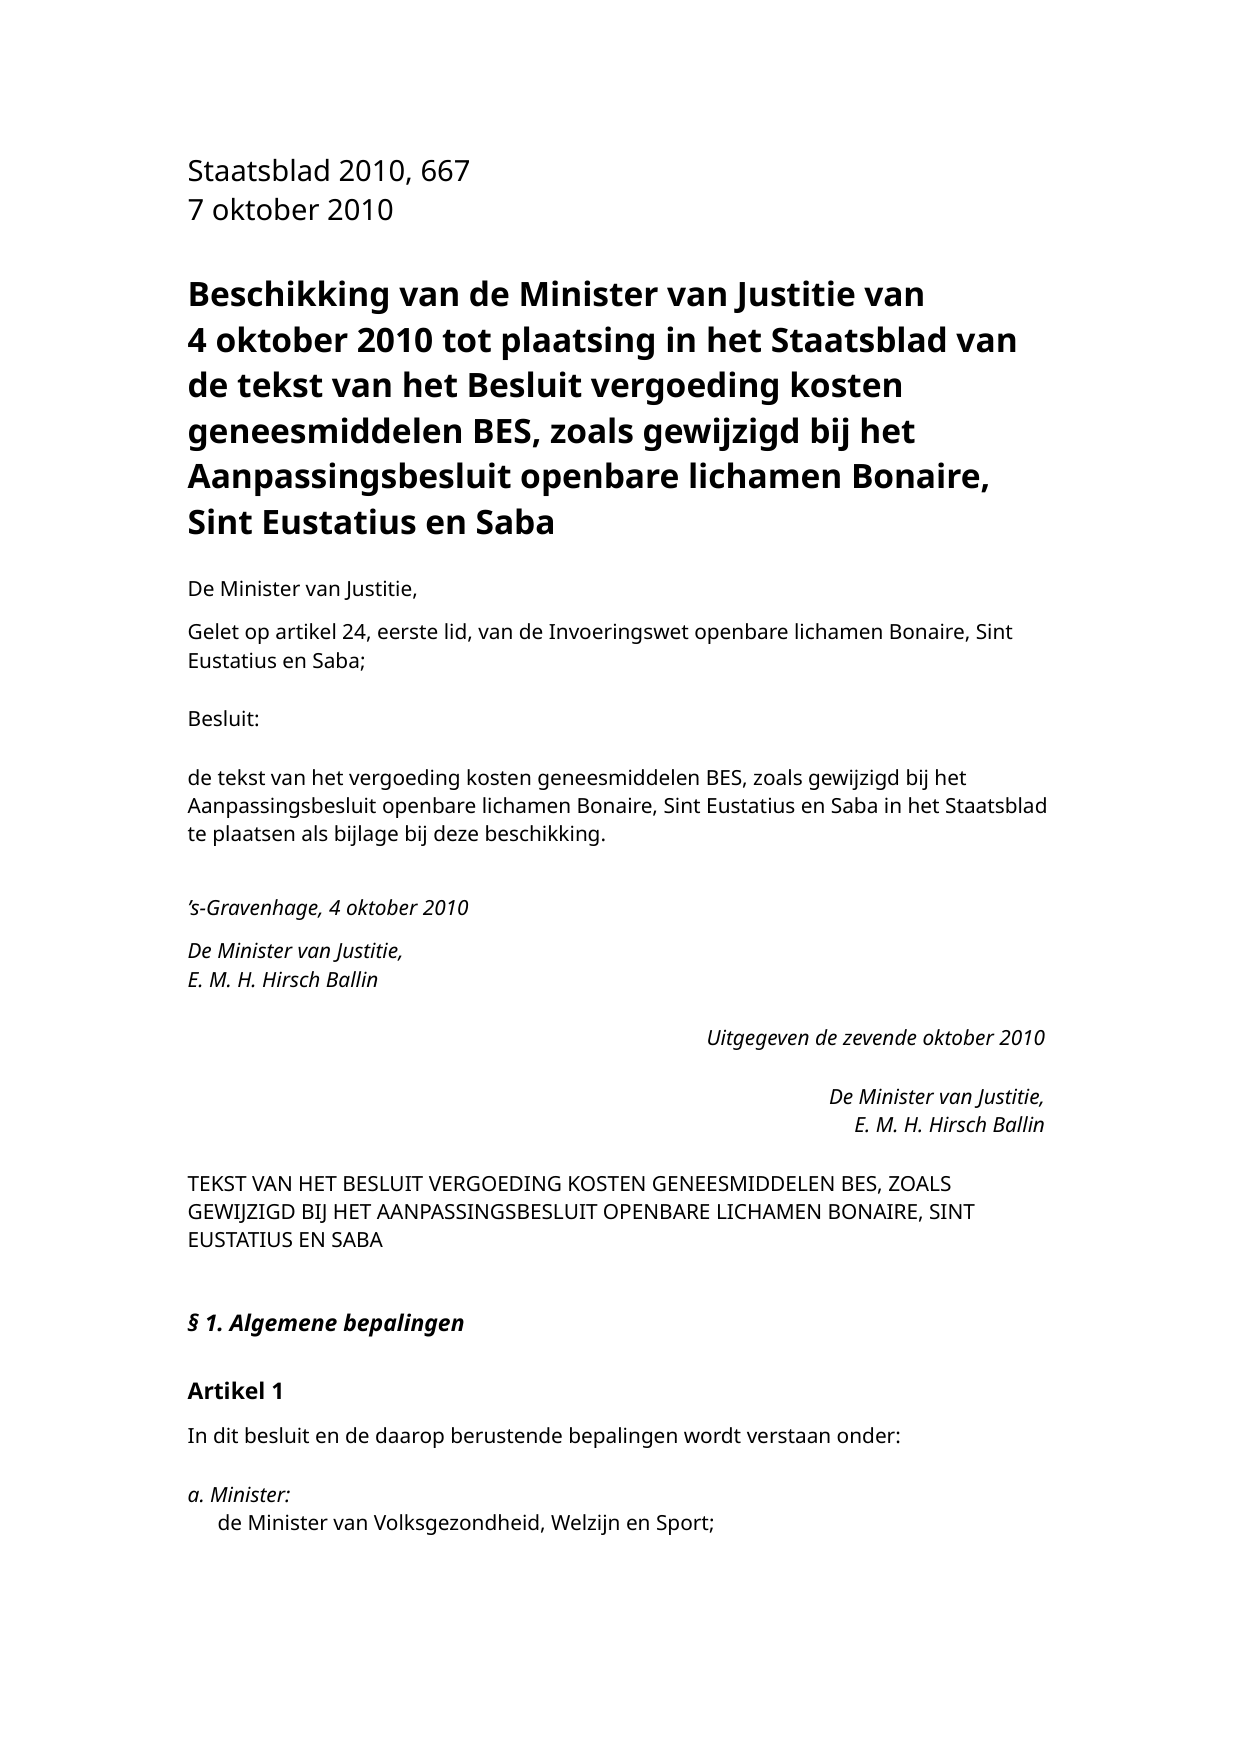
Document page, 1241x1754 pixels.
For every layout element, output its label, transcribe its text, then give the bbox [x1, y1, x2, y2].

text De Minister van Justitie, [187, 1082, 1053, 1110]
text 7 oktober 2010 [187, 190, 1053, 229]
text In dit besluit en de daarop berustende bepalingen wordt verstaan onder: [187, 1421, 1053, 1450]
text Uitgegeven de zevende oktober 2010 [187, 1023, 1053, 1052]
text a. Minister: [187, 1480, 1053, 1508]
subtitle Artikel 1 [187, 1375, 1053, 1406]
text De Minister van Justitie, [187, 936, 1053, 965]
text de Minister van Volksgezondheid, Welzijn en Sport; [217, 1508, 1053, 1537]
text Staatsblad 2010, 667 [187, 150, 1053, 190]
text E. M. H. Hirsch Ballin [187, 1110, 1053, 1139]
text Gelet op artikel 24, eerste lid, van de Invoeringswet openbare lichamen Bonaire, Sint Eustatius en Saba; [187, 617, 1053, 674]
subtitle Beschikking van de Minister van Justitie van 4 oktober 2010 tot plaatsing in het Staatsblad van de tekst van het Besluit vergoeding kosten geneesmiddelen BES, zoals gewijzigd bij het Aanpassingsbesluit openbare lichamen Bonaire, Sint Eustatius en Saba [187, 271, 1053, 544]
text ’s-Gravenhage, 4 oktober 2010 [187, 893, 1053, 921]
subtitle TEKST VAN HET BESLUIT VERGOEDING KOSTEN GENEESMIDDELEN BES, ZOALS GEWIJZIGD BIJ HET AANPASSINGSBESLUIT OPENBARE LICHAMEN BONAIRE, SINT EUSTATIUS EN SABA [187, 1169, 1053, 1254]
text Besluit: [187, 704, 1053, 733]
text De Minister van Justitie, [187, 574, 1053, 602]
text E. M. H. Hirsch Ballin [187, 965, 1053, 993]
subtitle § 1. Algemene bepalingen [187, 1306, 1053, 1338]
text de tekst van het vergoeding kosten geneesmiddelen BES, zoals gewijzigd bij het Aanpassingsbesluit openbare lichamen Bonaire, Sint Eustatius en Saba in het Staatsblad te plaatsen als bijlage bij deze beschikking. [187, 763, 1053, 848]
